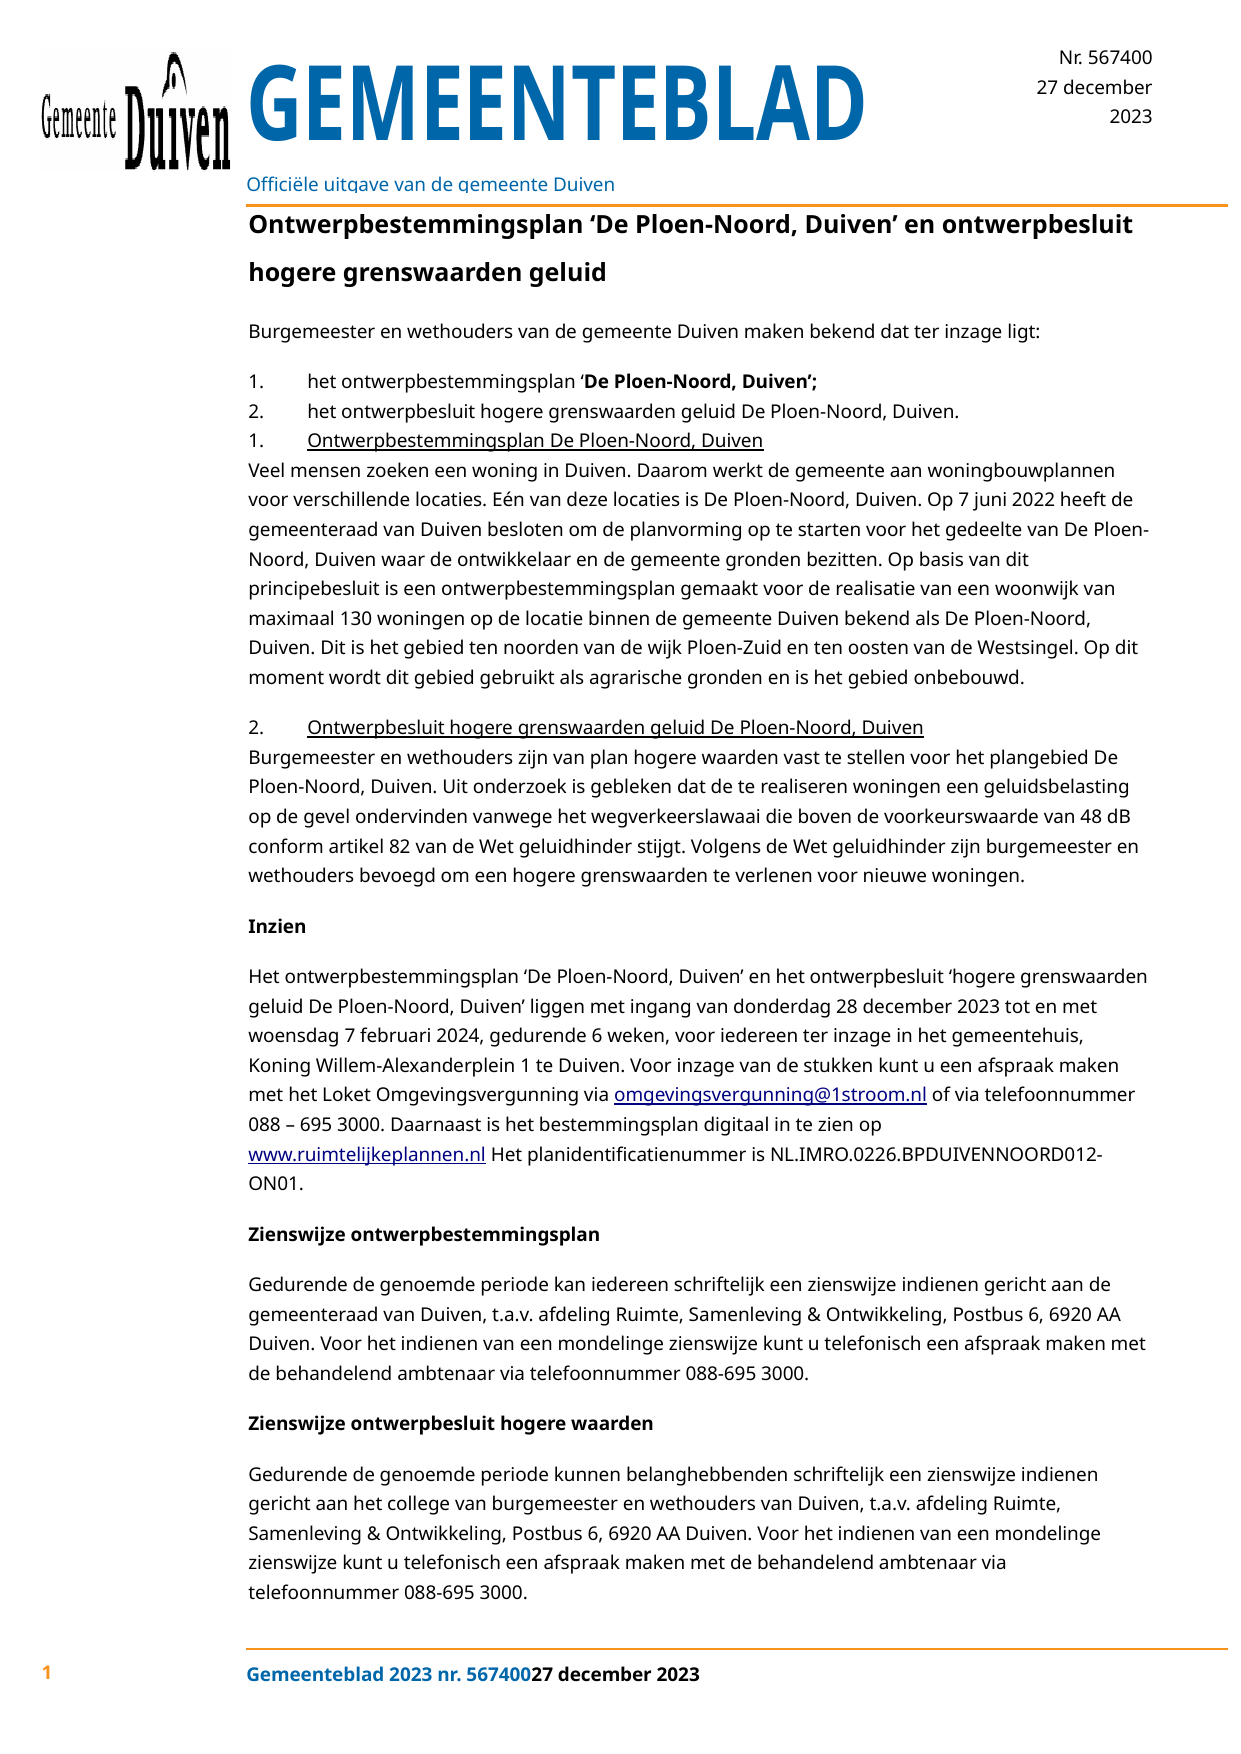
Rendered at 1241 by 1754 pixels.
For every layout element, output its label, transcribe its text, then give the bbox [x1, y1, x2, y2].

text Gedurende de genoemde periode kan iedereen schriftelijk een zienswijze indienen gericht aan de gemeenteraad van Duiven, t.a.v. afdeling Ruimte, Samenleving & Ontwikkeling, Postbus 6, 6920 AA Duiven. Voor het indienen van een mondelinge zienswijze kunt u telefonisch een afspraak maken met de behandelend ambtenaar via telefoonnummer 088-695 3000. [248, 1271, 1152, 1386]
list Ontwerpbestemmingsplan De Ploen-Noord, Duiven [248, 427, 1152, 453]
list Ontwerpbesluit hogere grenswaarden geluid De Ploen-Noord, Duiven [248, 714, 1152, 740]
text Het ontwerpbestemmingsplan ‘De Ploen-Noord, Duiven’ en het ontwerpbesluit ‘hogere grenswaarden geluid De Ploen-Noord, Duiven’ liggen met ingang van donderdag 28 december 2023 tot en met woensdag 7 februari 2024, gedurende 6 weken, voor iedereen ter inzage in het gemeentehuis, Koning Willem-Alexanderplein 1 te Duiven. Voor inzage van de stukken kunt u een afspraak maken met het Loket Omgevingsvergunning via omgevingsvergunning@1stroom.nl of via telefoonnummer 088 – 695 3000. Daarnaast is het bestemmingsplan digitaal in te zien op www.ruimtelijkeplannen.nl Het planidentificatienummer is NL.IMRO.0226.BPDUIVENNOORD012-ON01. [248, 963, 1152, 1196]
text Zienswijze ontwerpbesluit hogere waarden [248, 1410, 1152, 1436]
text Ontwerpbestemmingsplan ‘De Ploen-Noord, Duiven’ en ontwerpbesluit hogere grenswaarden geluid [248, 207, 1152, 288]
list het ontwerpbestemmingsplan ‘De Ploen-Noord, Duiven’; [248, 368, 1152, 394]
text Veel mensen zoeken een woning in Duiven. Daarom werkt de gemeente aan woningbouwplannen voor verschillende locaties. Eén van deze locaties is De Ploen-Noord, Duiven. Op 7 juni 2022 heeft de gemeenteraad van Duiven besloten om de planvorming op te starten voor het gedeelte van De Ploen-Noord, Duiven waar de ontwikkelaar en de gemeente gronden bezitten. Op basis van dit principebesluit is een ontwerpbestemmingsplan gemaakt voor de realisatie van een woonwijk van maximaal 130 woningen op de locatie binnen de gemeente Duiven bekend als De Ploen-Noord, Duiven. Dit is het gebied ten noorden van de wijk Ploen-Zuid en ten oosten van de Westsingel. Op dit moment wordt dit gebied gebruikt als agrarische gronden en is het gebied onbebouwd. [248, 457, 1152, 690]
list het ontwerpbesluit hogere grenswaarden geluid De Ploen-Noord, Duiven. [248, 398, 1152, 424]
text Gedurende de genoemde periode kunnen belanghebbenden schriftelijk een zienswijze indienen gericht aan het college van burgemeester en wethouders van Duiven, t.a.v. afdeling Ruimte, Samenleving & Ontwikkeling, Postbus 6, 6920 AA Duiven. Voor het indienen van een mondelinge zienswijze kunt u telefonisch een afspraak maken met de behandelend ambtenaar via telefoonnummer 088-695 3000. [248, 1461, 1152, 1605]
text Inzien [248, 913, 1152, 939]
text Burgemeester en wethouders van de gemeente Duiven maken bekend dat ter inzage ligt: [248, 318, 1152, 344]
picture [41, 47, 231, 172]
text Burgemeester en wethouders zijn van plan hogere waarden vast te stellen voor het plangebied De Ploen-Noord, Duiven. Uit onderzoek is gebleken dat de te realiseren woningen een geluidsbelasting op de gevel ondervinden vanwege het wegverkeerslawaai die boven de voorkeurswaarde van 48 dB conform artikel 82 van de Wet geluidhinder stijgt. Volgens de Wet geluidhinder zijn burgemeester en wethouders bevoegd om een hogere grenswaarden te verlenen voor nieuwe woningen. [248, 744, 1152, 888]
text Zienswijze ontwerpbestemmingsplan [248, 1221, 1152, 1247]
